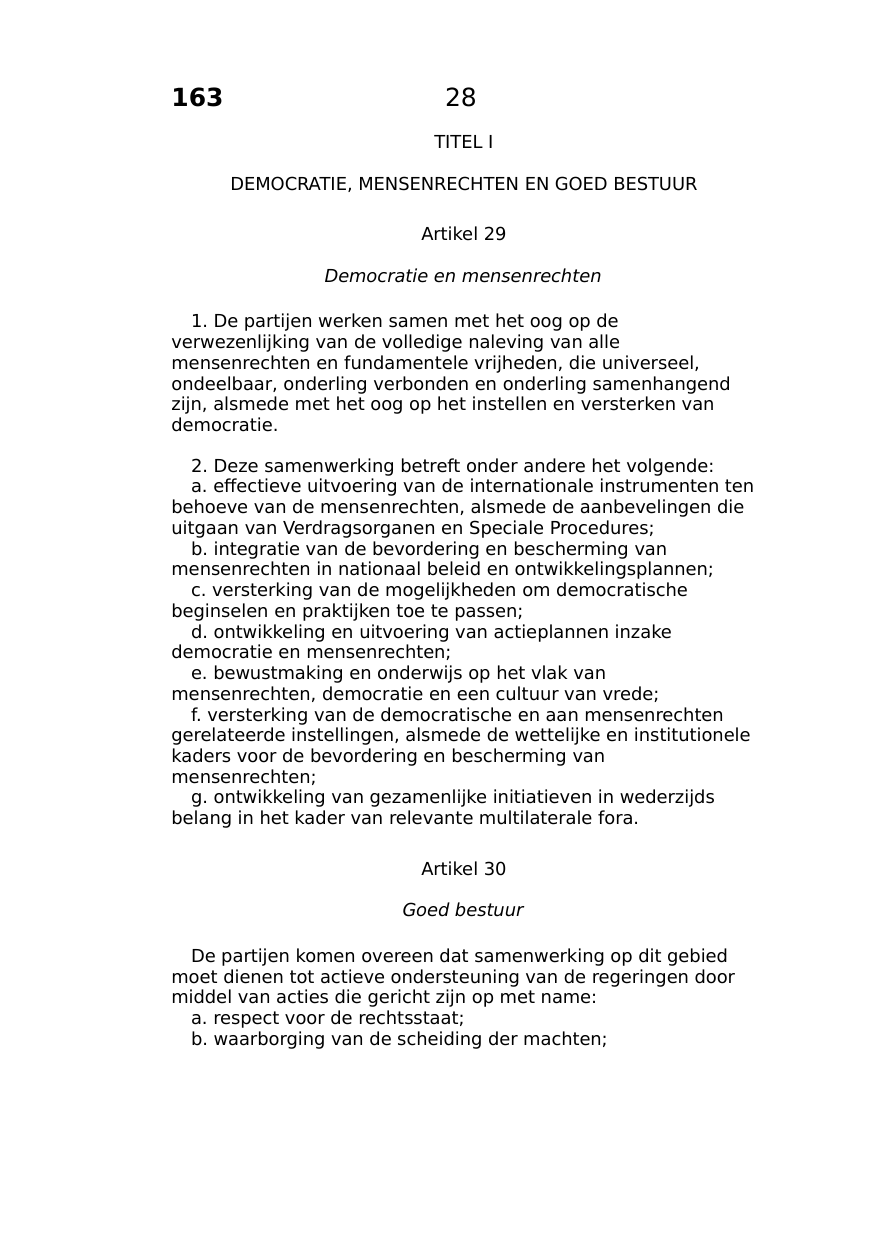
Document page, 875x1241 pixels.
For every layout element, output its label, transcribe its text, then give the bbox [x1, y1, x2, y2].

subtitle TITEL I DEMOCRATIE, MENSENRECHTEN EN GOED BESTUUR [171, 132, 756, 194]
text f. versterking van de democratische en aan mensenrechten gerelateerde instellingen, alsmede de wettelijke en institutionele kaders voor de bevordering en bescherming van mensenrechten; [171, 704, 756, 787]
text b. integratie van de bevordering en bescherming van mensenrechten in nationaal beleid en ontwikkelingsplannen; [171, 538, 756, 580]
text De partijen komen overeen dat samenwerking op dit gebied moet dienen tot actieve ondersteuning van de regeringen door middel van acties die gericht zijn op met name: [171, 946, 756, 1008]
subtitle Artikel 29 Democratie en mensenrechten [171, 224, 756, 286]
text g. ontwikkeling van gezamenlijke initiatieven in wederzijds belang in het kader van relevante multilaterale fora. [171, 787, 756, 829]
subtitle Artikel 30 Goed bestuur [171, 859, 756, 921]
text a. respect voor de rechtsstaat; [171, 1008, 756, 1029]
text e. bewustmaking en onderwijs op het vlak van mensenrechten, democratie en een cultuur van vrede; [171, 663, 756, 704]
text b. waarborging van de scheiding der machten; [171, 1029, 756, 1049]
text 2. Deze samenwerking betreft onder andere het volgende: [171, 456, 756, 476]
text c. versterking van de mogelijkheden om democratische beginselen en praktijken toe te passen; [171, 580, 756, 621]
text 1. De partijen werken samen met het oog op de verwezenlijking van de volledige naleving van alle mensenrechten en fundamentele vrijheden, die universeel, ondeelbaar, onderling verbonden en onderling samenhangend zijn, alsmede met het oog op het instellen en versterken van democratie. [171, 311, 756, 436]
text d. ontwikkeling en uitvoering van actieplannen inzake democratie en mensenrechten; [171, 621, 756, 663]
text a. effectieve uitvoering van de internationale instrumenten ten behoeve van de mensenrechten, alsmede de aanbevelingen die uitgaan van Verdragsorganen en Speciale Procedures; [171, 476, 756, 538]
